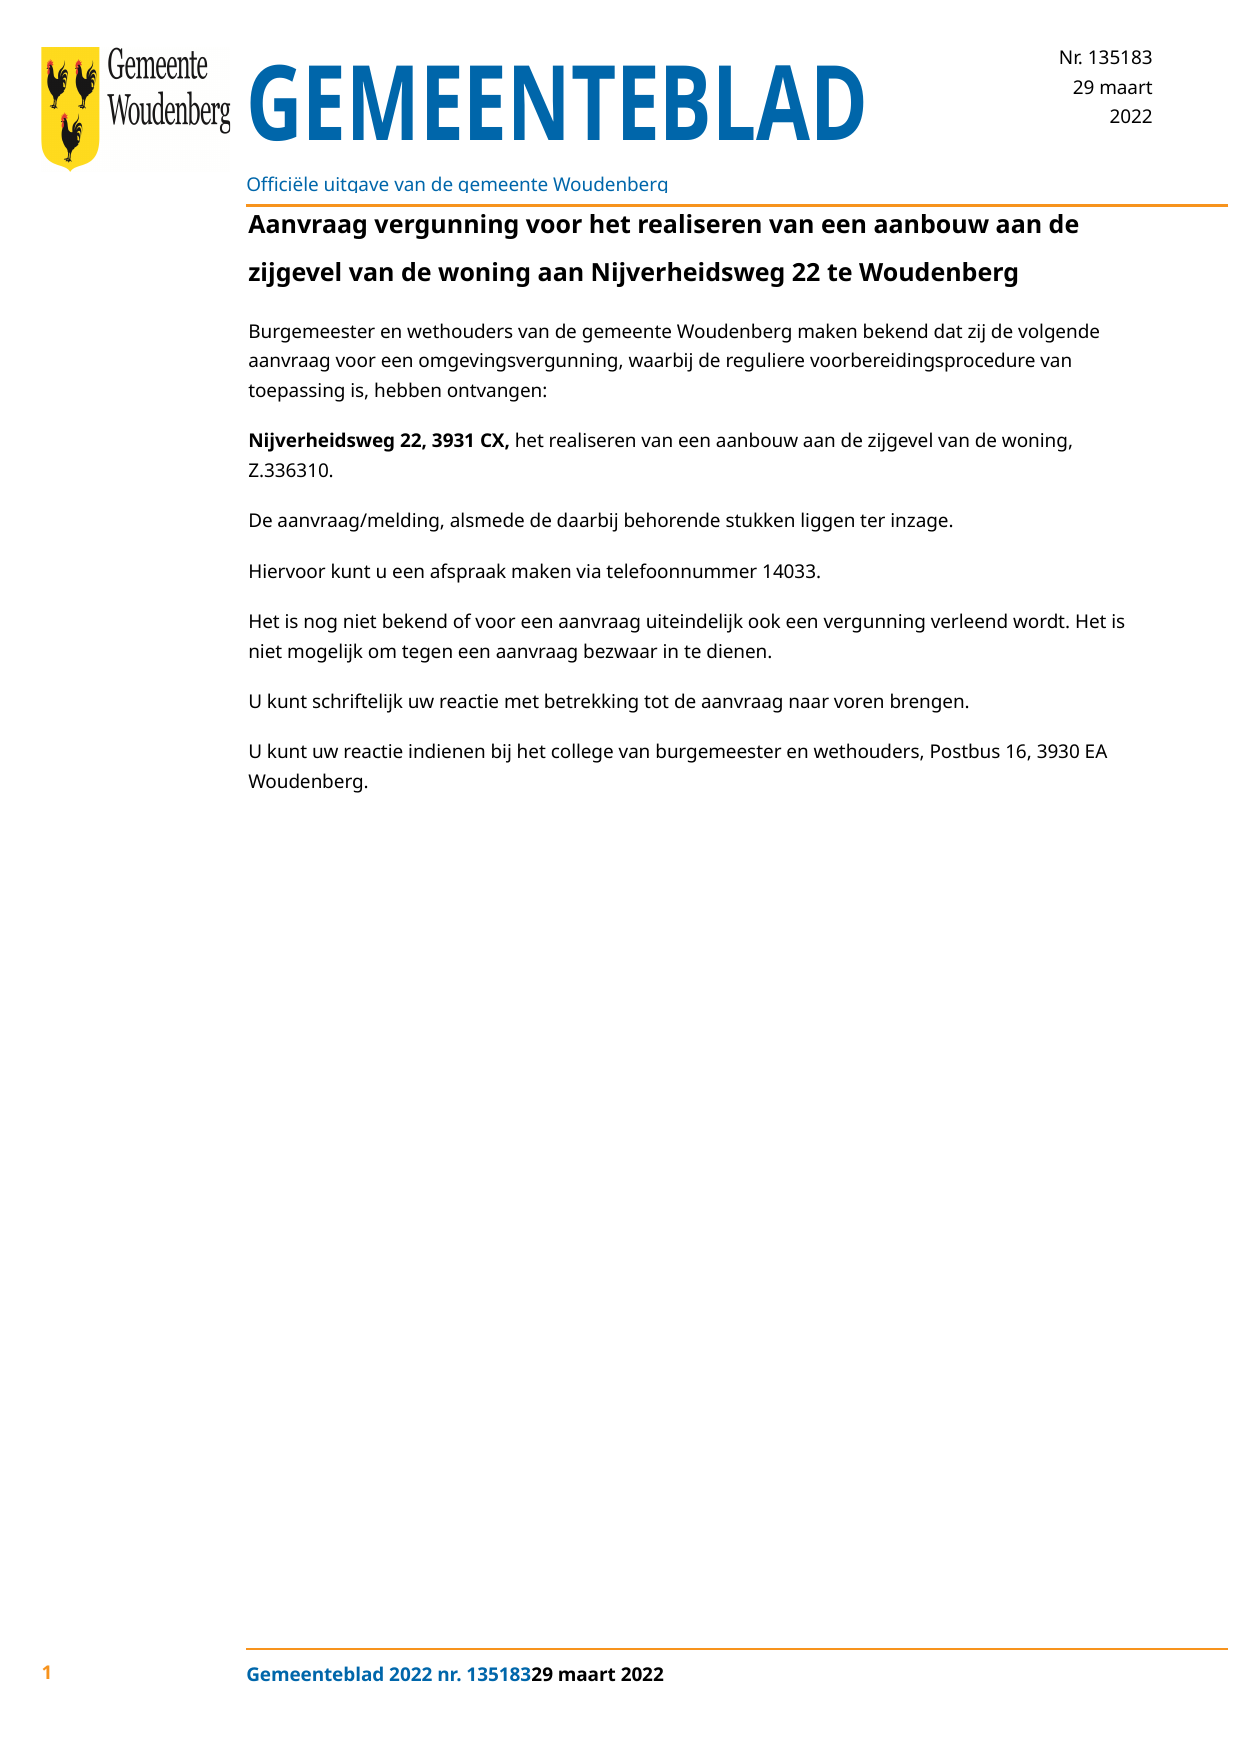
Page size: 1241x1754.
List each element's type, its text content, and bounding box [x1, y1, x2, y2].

text Aanvraag vergunning voor het realiseren van een aanbouw aan de zijgevel van de woning aan Nijverheidsweg 22 te Woudenberg [248, 207, 1152, 288]
text Hiervoor kunt u een afspraak maken via telefoonnummer 14033. [248, 558, 1152, 584]
text Nijverheidsweg 22, 3931 CX, het realiseren van een aanbouw aan de zijgevel van de woning, Z.336310. [248, 427, 1152, 483]
text Het is nog niet bekend of voor een aanvraag uiteindelijk ook een vergunning verleend wordt. Het is niet mogelijk om tegen een aanvraag bezwaar in te dienen. [248, 608, 1152, 664]
text U kunt uw reactie indienen bij het college van burgemeester en wethouders, Postbus 16, 3930 EA Woudenberg. [248, 739, 1152, 794]
text Burgemeester en wethouders van de gemeente Woudenberg maken bekend dat zij de volgende aanvraag voor een omgevingsvergunning, waarbij de reguliere voorbereidingsprocedure van toepassing is, hebben ontvangen: [248, 318, 1152, 403]
text U kunt schriftelijk uw reactie met betrekking tot de aanvraag naar voren brengen. [248, 688, 1152, 714]
picture [41, 47, 231, 172]
text De aanvraag/melding, alsmede de daarbij behorende stukken liggen ter inzage. [248, 507, 1152, 533]
